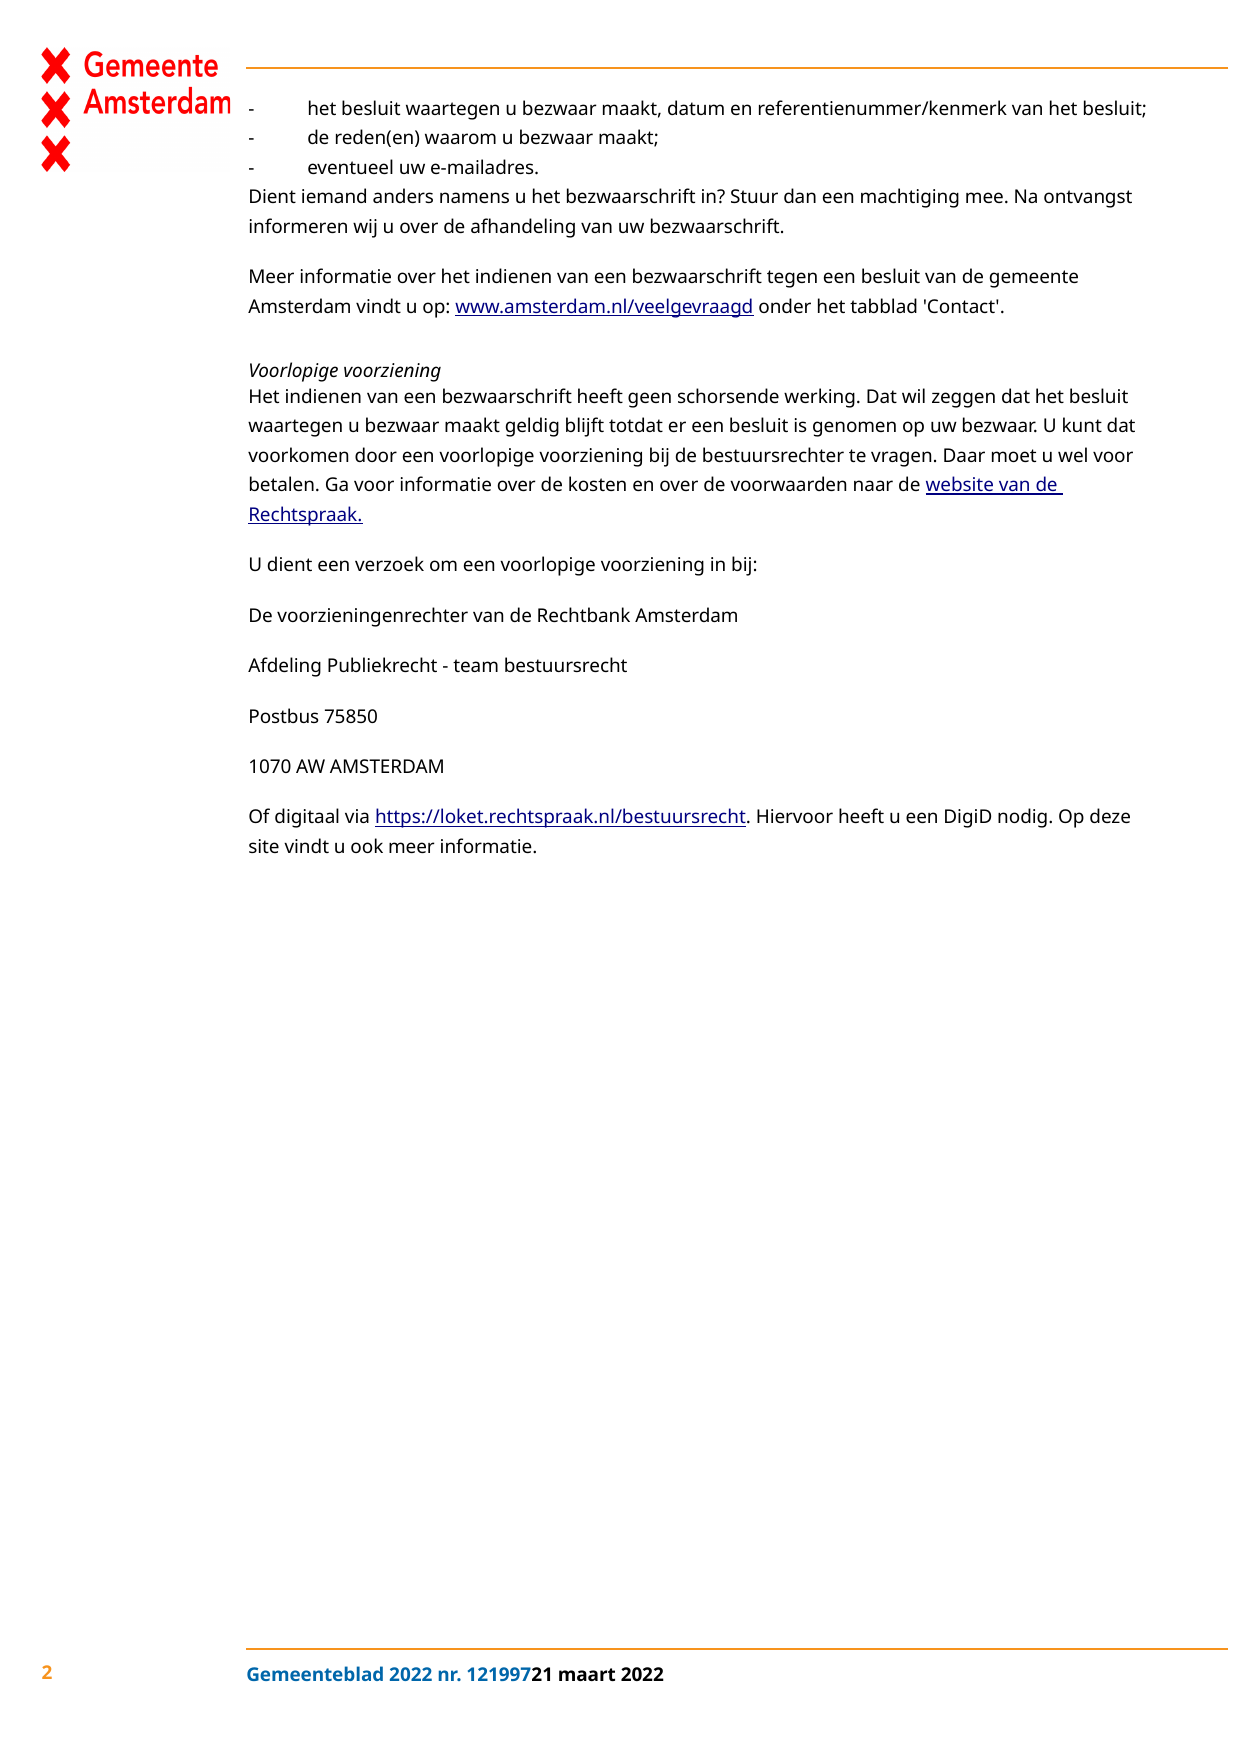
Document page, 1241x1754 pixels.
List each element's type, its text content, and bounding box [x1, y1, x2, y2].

text U dient een verzoek om een voorlopige voorziening in bij: [248, 552, 1152, 577]
text De voorzieningenrechter van de Rechtbank Amsterdam [248, 602, 1152, 628]
list het besluit waartegen u bezwaar maakt, datum en referentienummer/kenmerk van het besluit; [248, 95, 1152, 121]
text Het indienen van een bezwaarschrift heeft geen schorsende werking. Dat wil zeggen dat het besluit waartegen u bezwaar maakt geldig blijft totdat er een besluit is genomen op uw bezwaar. U kunt dat voorkomen door een voorlopige voorziening bij de bestuursrechter te vragen. Daar moet u wel voor betalen. Ga voor informatie over de kosten en over de voorwaarden naar de website van de Rechtspraak. [248, 383, 1152, 527]
text Meer informatie over het indienen van een bezwaarschrift tegen een besluit van de gemeente Amsterdam vindt u op: www.amsterdam.nl/veelgevraagd onder het tabblad 'Contact'. [248, 263, 1152, 319]
list de reden(en) waarom u bezwaar maakt; [248, 124, 1152, 150]
text 1070 AW AMSTERDAM [248, 753, 1152, 779]
text Voorlopige voorziening [248, 357, 1152, 383]
text Postbus 75850 [248, 703, 1152, 728]
list eventueel uw e-mailadres. [248, 154, 1152, 180]
text Afdeling Publiekrecht - team bestuursrecht [248, 652, 1152, 678]
text Of digitaal via https://loket.rechtspraak.nl/bestuursrecht. Hiervoor heeft u een DigiD nodig. Op deze site vindt u ook meer informatie. [248, 804, 1152, 859]
text Dient iemand anders namens u het bezwaarschrift in? Stuur dan een machtiging mee. Na ontvangst informeren wij u over de afhandeling van uw bezwaarschrift. [248, 183, 1152, 239]
picture [41, 47, 231, 172]
